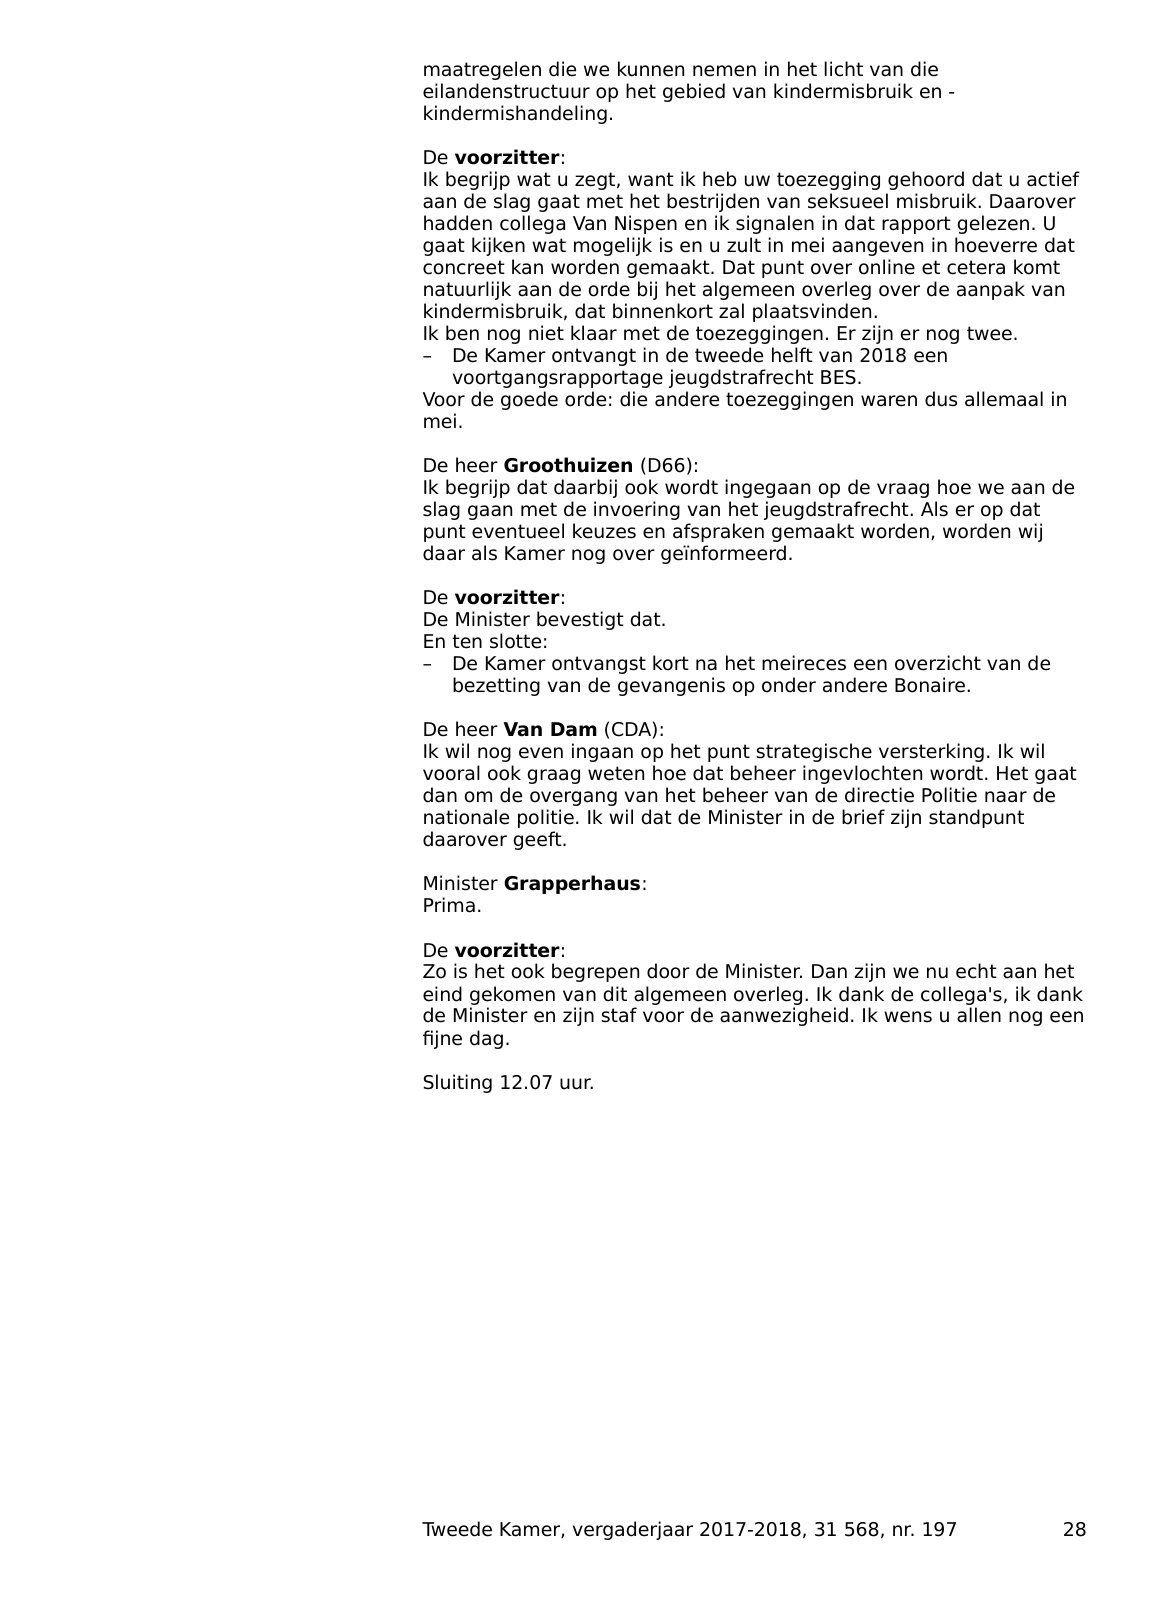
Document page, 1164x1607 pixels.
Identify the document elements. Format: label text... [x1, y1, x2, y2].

text De voorzitter: [422, 587, 1087, 609]
text De heer Van Dam (CDA): [422, 719, 1087, 741]
text Voor de goede orde: die andere toezeggingen waren dus allemaal in mei. [422, 389, 1087, 433]
text Sluiting 12.07 uur. [422, 1072, 1087, 1093]
text maatregelen die we kunnen nemen in het licht van die eilandenstructuur op het gebied van kindermisbruik en -kindermishandeling. [422, 59, 1087, 125]
text Ik begrijp dat daarbij ook wordt ingegaan op de vraag hoe we aan de slag gaan met de invoering van het jeugdstrafrecht. Als er op dat punt eventueel keuzes en afspraken gemaakt worden, worden wij daar als Kamer nog over geïnformeerd. [422, 477, 1087, 565]
text Ik begrijp wat u zegt, want ik heb uw toezegging gehoord dat u actief aan de slag gaat met het bestrijden van seksueel misbruik. Daarover hadden collega Van Nispen en ik signalen in dat rapport gelezen. U gaat kijken wat mogelijk is en u zult in mei aangeven in hoeverre dat concreet kan worden gemaakt. Dat punt over online et cetera komt natuurlijk aan de orde bij het algemeen overleg over de aanpak van kindermisbruik, dat binnenkort zal plaatsvinden. [422, 169, 1087, 323]
text En ten slotte: [422, 631, 1087, 653]
text De Minister bevestigt dat. [422, 609, 1087, 631]
text – De Kamer ontvangt in de tweede helft van 2018 een voortgangsrapportage jeugdstrafrecht BES. [422, 345, 1087, 389]
text Ik wil nog even ingaan op het punt strategische versterking. Ik wil vooral ook graag weten hoe dat beheer ingevlochten wordt. Het gaat dan om de overgang van het beheer van de directie Politie naar de nationale politie. Ik wil dat de Minister in de brief zijn standpunt daarover geeft. [422, 741, 1087, 851]
text Zo is het ook begrepen door de Minister. Dan zijn we nu echt aan het eind gekomen van dit algemeen overleg. Ik dank de collega's, ik dank de Minister en zijn staf voor de aanwezigheid. Ik wens u allen nog een fijne dag. [422, 961, 1087, 1049]
text Ik ben nog niet klaar met de toezeggingen. Er zijn er nog twee. [422, 323, 1087, 345]
text – De Kamer ontvangst kort na het meireces een overzicht van de bezetting van de gevangenis op onder andere Bonaire. [422, 653, 1087, 697]
text De voorzitter: [422, 147, 1087, 169]
text De heer Groothuizen (D66): [422, 455, 1087, 477]
text De voorzitter: [422, 939, 1087, 961]
text Prima. [422, 895, 1087, 917]
text Minister Grapperhaus: [422, 873, 1087, 895]
